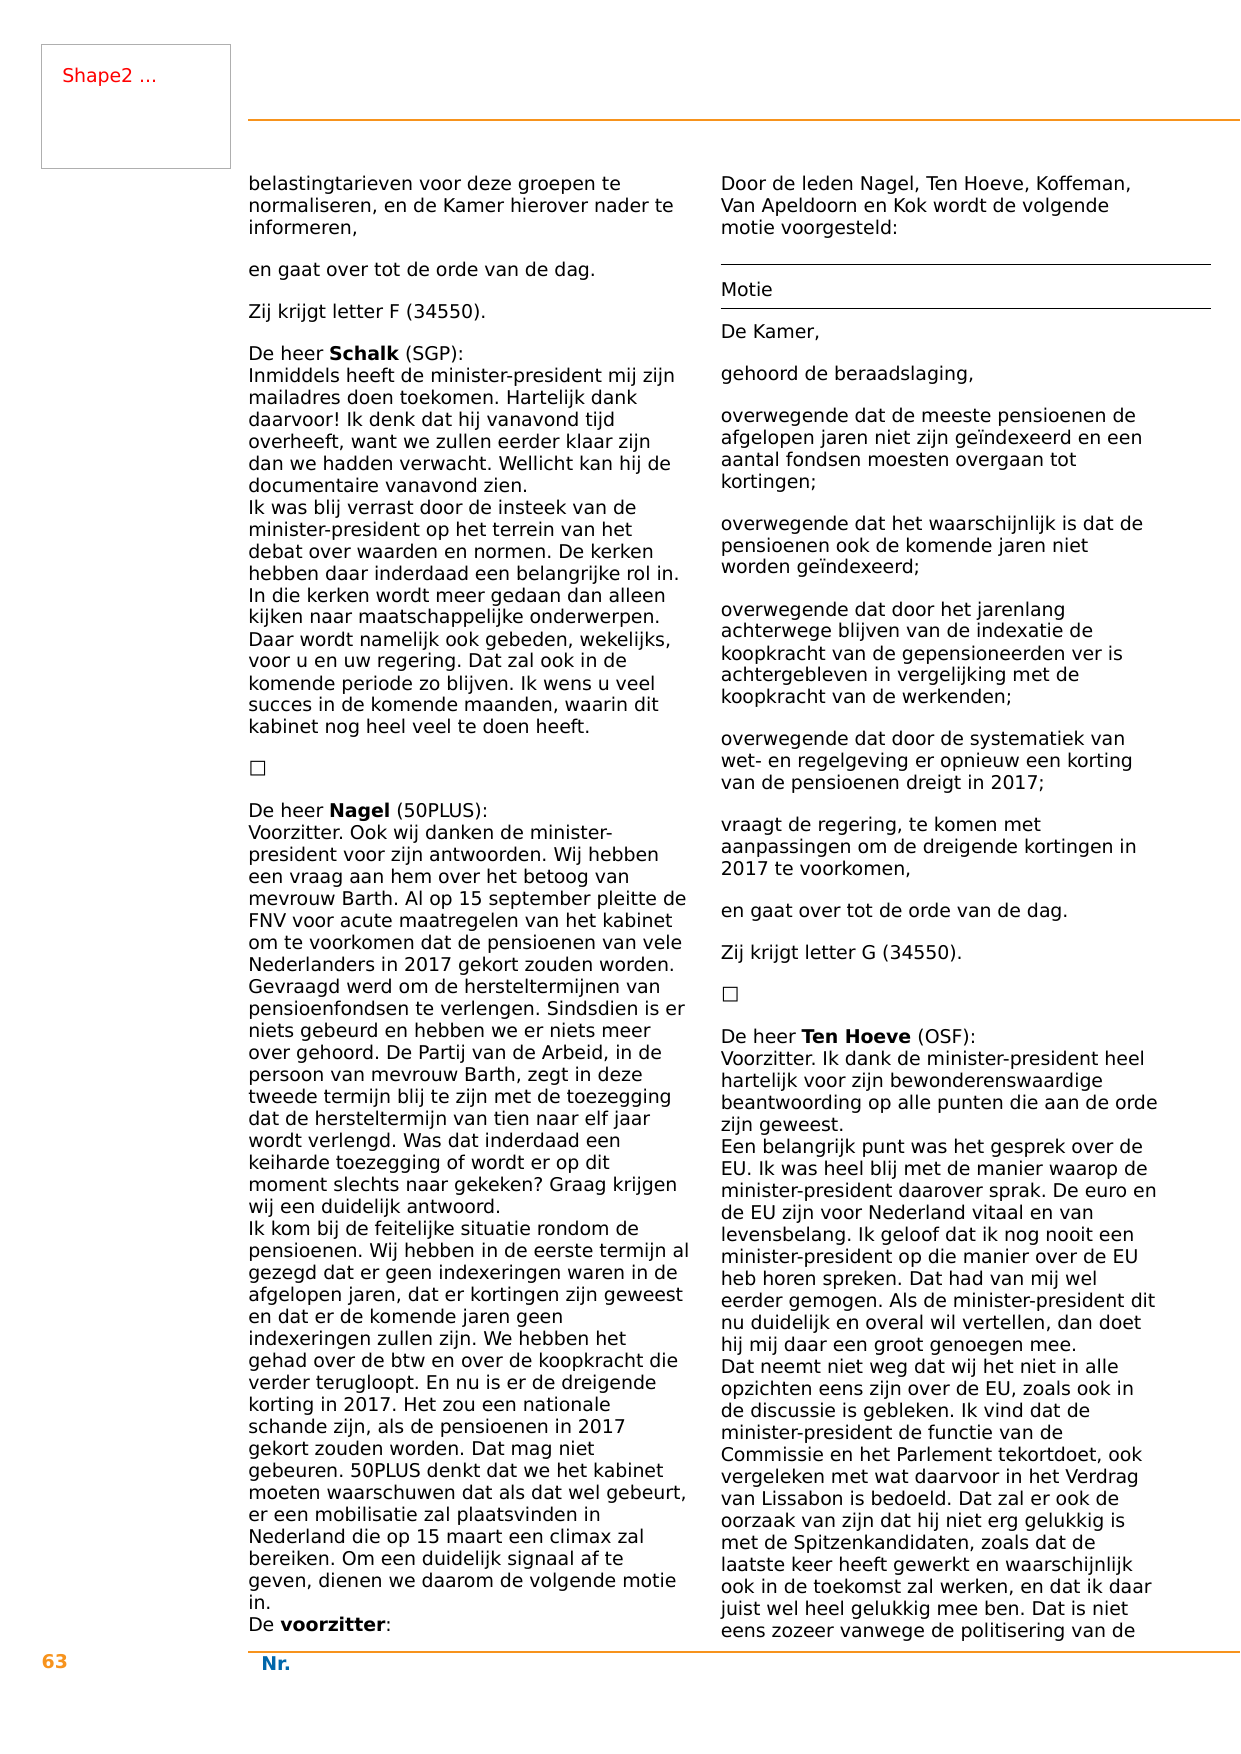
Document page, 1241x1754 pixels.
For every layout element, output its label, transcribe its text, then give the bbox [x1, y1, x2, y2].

text Ik was blij verrast door de insteek van de minister-president op het terrein van het debat over waarden en normen. De kerken hebben daar inderdaad een belangrijke rol in. In die kerken wordt meer gedaan dan alleen kijken naar maatschappelijke onderwerpen. Daar wordt namelijk ook gebeden, wekelijks, voor u en uw regering. Dat zal ook in de komende periode zo blijven. Ik wens u veel succes in de komende maanden, waarin dit kabinet nog heel veel te doen heeft. [248, 497, 691, 738]
text Zij krijgt letter G (34550). [721, 942, 1163, 964]
text en gaat over tot de orde van de dag. [721, 900, 1163, 922]
text overwegende dat het waarschijnlijk is dat de pensioenen ook de komende jaren niet worden geïndexeerd; [721, 512, 1163, 578]
text Dat neemt niet weg dat wij het niet in alle opzichten eens zijn over de EU, zoals ook in de discussie is gebleken. Ik vind dat de minister-president de functie van de Commissie en het Parlement tekortdoet, ook vergeleken met wat daarvoor in het Verdrag van Lissabon is bedoeld. Dat zal er ook de oorzaak van zijn dat hij niet erg gelukkig is met de Spitzenkandidaten, zoals dat de laatste keer heeft gewerkt en waarschijnlijk ook in de toekomst zal werken, en dat ik daar juist wel heel gelukkig mee ben. Dat is niet eens zozeer vanwege de politisering van de [721, 1356, 1163, 1642]
text Een belangrijk punt was het gesprek over de EU. Ik was heel blij met de manier waarop de minister-president daarover sprak. De euro en de EU zijn voor Nederland vitaal en van levensbelang. Ik geloof dat ik nog nooit een minister-president op die manier over de EU heb horen spreken. Dat had van mij wel eerder gemogen. Als de minister-president dit nu duidelijk en overal wil vertellen, dan doet hij mij daar een groot genoegen mee. [721, 1136, 1163, 1356]
text overwegende dat door het jarenlang achterwege blijven van de indexatie de koopkracht van de gepensioneerden ver is achtergebleven in vergelijking met de koopkracht van de werkenden; [721, 598, 1163, 708]
text Voorzitter. Ook wij danken de minister-president voor zijn antwoorden. Wij hebben een vraag aan hem over het betoog van mevrouw Barth. Al op 15 september pleitte de FNV voor acute maatregelen van het kabinet om te voorkomen dat de pensioenen van vele Nederlanders in 2017 gekort zouden worden. Gevraagd werd om de hersteltermijnen van pensioenfondsen te verlengen. Sindsdien is er niets gebeurd en hebben we er niets meer over gehoord. De Partij van de Arbeid, in de persoon van mevrouw Barth, zegt in deze tweede termijn blij te zijn met de toezegging dat de hersteltermijn van tien naar elf jaar wordt verlengd. Was dat inderdaad een keiharde toezegging of wordt er op dit moment slechts naar gekeken? Graag krijgen wij een duidelijk antwoord. [248, 822, 691, 1218]
text De heer Ten Hoeve (OSF): [721, 1026, 1163, 1048]
text De voorzitter: [248, 1613, 691, 1636]
text De heer Schalk (SGP): [248, 343, 691, 365]
text ⬜ [721, 984, 1163, 1006]
text Ik kom bij de feitelijke situatie rondom de pensioenen. Wij hebben in de eerste termijn al gezegd dat er geen indexeringen waren in de afgelopen jaren, dat er kortingen zijn geweest en dat er de komende jaren geen indexeringen zullen zijn. We hebben het gehad over de btw en over de koopkracht die verder terugloopt. En nu is er de dreigende korting in 2017. Het zou een nationale schande zijn, als de pensioenen in 2017 gekort zouden worden. Dat mag niet gebeuren. 50PLUS denkt dat we het kabinet moeten waarschuwen dat als dat wel gebeurt, er een mobilisatie zal plaatsvinden in Nederland die op 15 maart een climax zal bereiken. Om een duidelijk signaal af te geven, dienen we daarom de volgende motie in. [248, 1218, 691, 1613]
text De heer Nagel (50PLUS): [248, 800, 691, 822]
text overwegende dat de meeste pensioenen de afgelopen jaren niet zijn geïndexeerd en een aantal fondsen moesten overgaan tot kortingen; [721, 404, 1163, 492]
text ⬜ [248, 758, 691, 780]
text De Kamer, [721, 321, 1163, 343]
text gehoord de beraadslaging, [721, 363, 1163, 384]
text Zij krijgt letter F (34550). [248, 301, 691, 323]
text Motie [721, 279, 1163, 301]
text en gaat over tot de orde van de dag. [248, 259, 691, 281]
text vraagt de regering, te komen met aanpassingen om de dreigende kortingen in 2017 te voorkomen, [721, 814, 1163, 880]
text Door de leden Nagel, Ten Hoeve, Koffeman, Van Apeldoorn en Kok wordt de volgende motie voorgesteld: [721, 173, 1163, 239]
text belastingtarieven voor deze groepen te normaliseren, en de Kamer hierover nader te informeren, [248, 173, 691, 239]
text Voorzitter. Ik dank de minister-president heel hartelijk voor zijn bewonderenswaardige beantwoording op alle punten die aan de orde zijn geweest. [721, 1048, 1163, 1136]
text Inmiddels heeft de minister-president mij zijn mailadres doen toekomen. Hartelijk dank daarvoor! Ik denk dat hij vanavond tijd overheeft, want we zullen eerder klaar zijn dan we hadden verwacht. Wellicht kan hij de documentaire vanavond zien. [248, 365, 691, 497]
text overwegende dat door de systematiek van wet- en regelgeving er opnieuw een korting van de pensioenen dreigt in 2017; [721, 728, 1163, 794]
